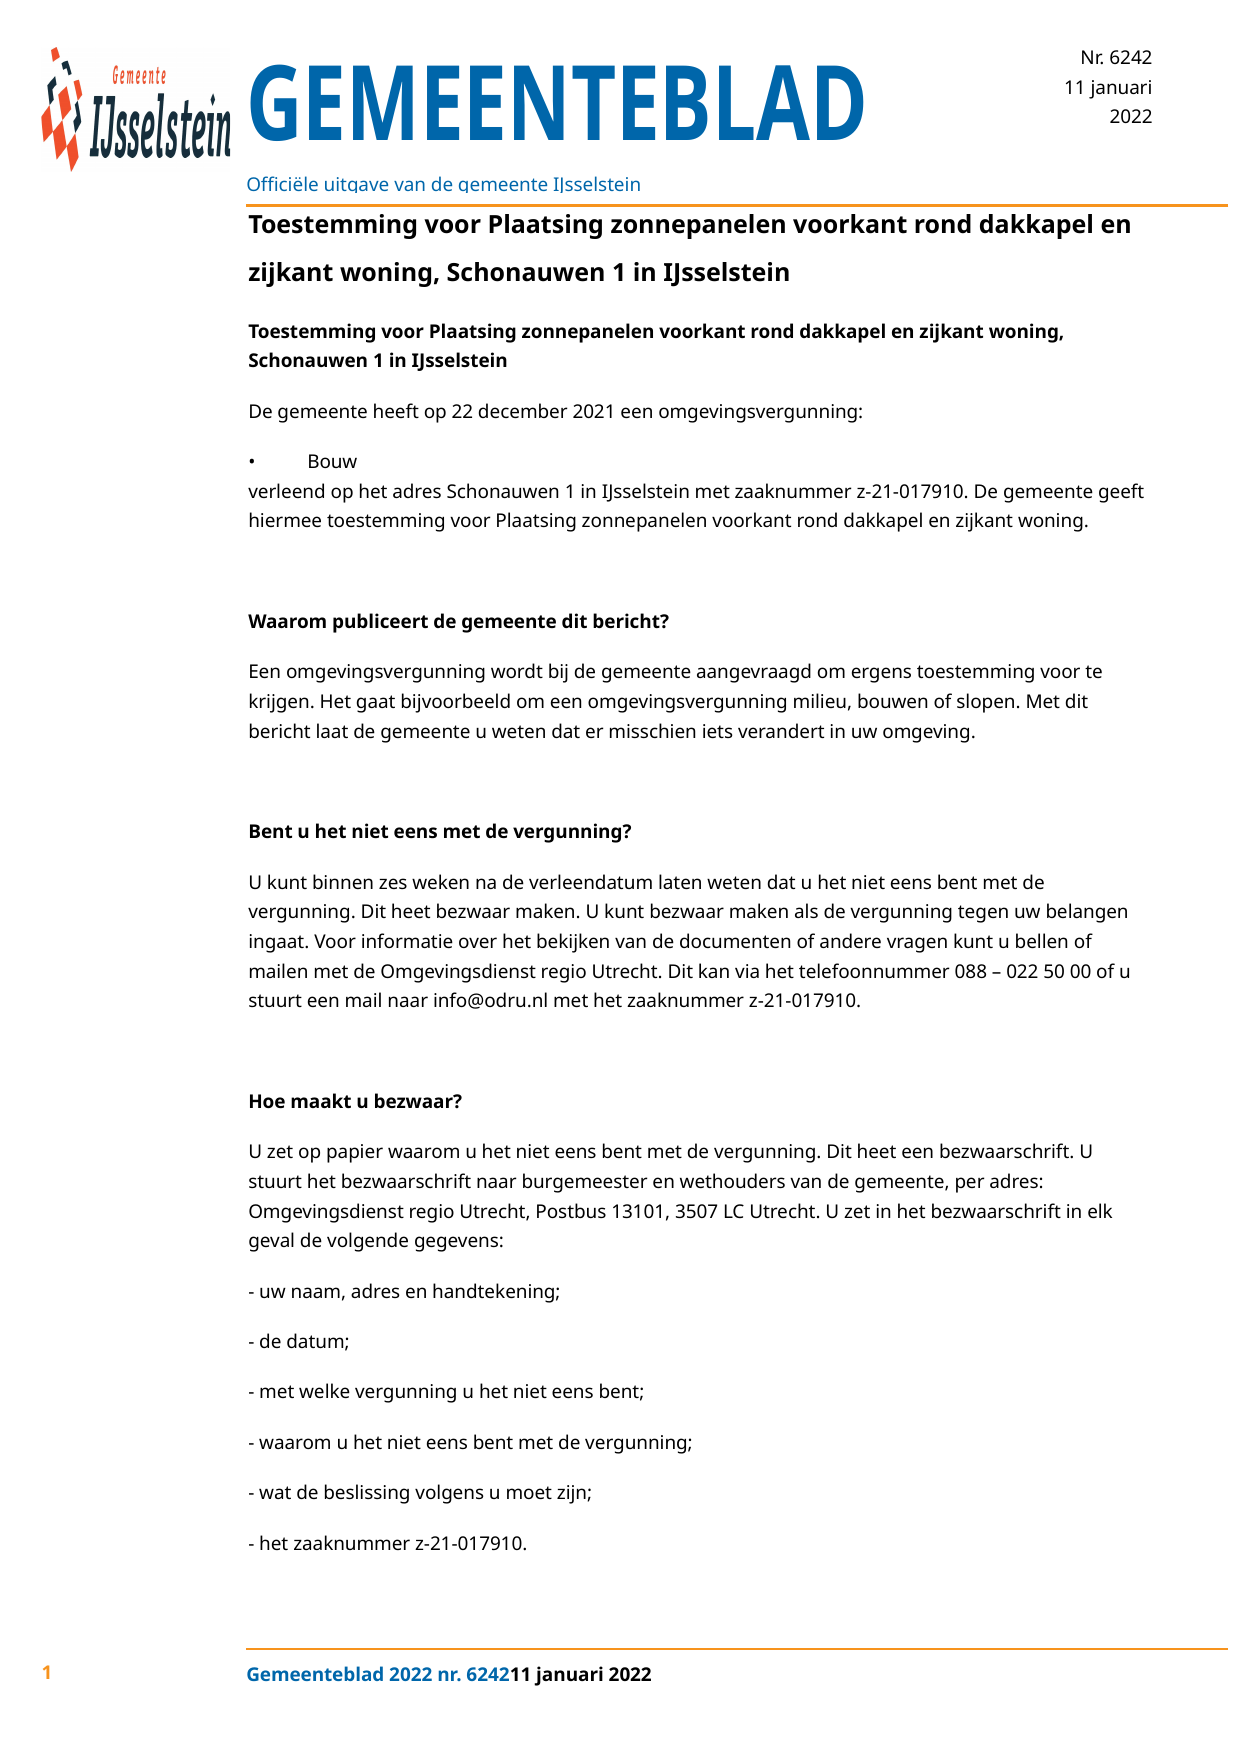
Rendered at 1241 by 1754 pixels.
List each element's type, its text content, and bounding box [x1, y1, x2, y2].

text - uw naam, adres en handtekening; [248, 1278, 1152, 1304]
text Waarom publiceert de gemeente dit bericht? [248, 608, 1152, 634]
text - wat de beslissing volgens u moet zijn; [248, 1479, 1152, 1505]
text - de datum; [248, 1328, 1152, 1354]
text U kunt binnen zes weken na de verleendatum laten weten dat u het niet eens bent met de vergunning. Dit heet bezwaar maken. U kunt bezwaar maken als de vergunning tegen uw belangen ingaat. Voor informatie over het bekijken van de documenten of andere vragen kunt u bellen of mailen met de Omgevingsdienst regio Utrecht. Dit kan via het telefoonnummer 088 – 022 50 00 of u stuurt een mail naar info@odru.nl met het zaaknummer z-21-017910. [248, 869, 1152, 1013]
text Een omgevingsvergunning wordt bij de gemeente aangevraagd om ergens toestemming voor te krijgen. Het gaat bijvoorbeeld om een omgevingsvergunning milieu, bouwen of slopen. Met dit bericht laat de gemeente u weten dat er misschien iets verandert in uw omgeving. [248, 659, 1152, 744]
text Bent u het niet eens met de vergunning? [248, 819, 1152, 844]
text verleend op het adres Schonauwen 1 in IJsselstein met zaaknummer z-21-017910. De gemeente geeft hiermee toestemming voor Plaatsing zonnepanelen voorkant rond dakkapel en zijkant woning. [248, 478, 1152, 533]
text Hoe maakt u bezwaar? [248, 1088, 1152, 1114]
picture [41, 47, 231, 172]
text - waarom u het niet eens bent met de vergunning; [248, 1429, 1152, 1455]
list Bouw [248, 448, 1152, 474]
text - het zaaknummer z-21-017910. [248, 1530, 1152, 1556]
text Toestemming voor Plaatsing zonnepanelen voorkant rond dakkapel en zijkant woning, Schonauwen 1 in IJsselstein [248, 318, 1152, 373]
text De gemeente heeft op 22 december 2021 een omgevingsvergunning: [248, 398, 1152, 424]
text Toestemming voor Plaatsing zonnepanelen voorkant rond dakkapel en zijkant woning, Schonauwen 1 in IJsselstein [248, 207, 1152, 288]
text - met welke vergunning u het niet eens bent; [248, 1379, 1152, 1404]
text U zet op papier waarom u het niet eens bent met de vergunning. Dit heet een bezwaarschrift. U stuurt het bezwaarschrift naar burgemeester en wethouders van de gemeente, per adres: Omgevingsdienst regio Utrecht, Postbus 13101, 3507 LC Utrecht. U zet in het bezwaarschrift in elk geval de volgende gegevens: [248, 1139, 1152, 1253]
